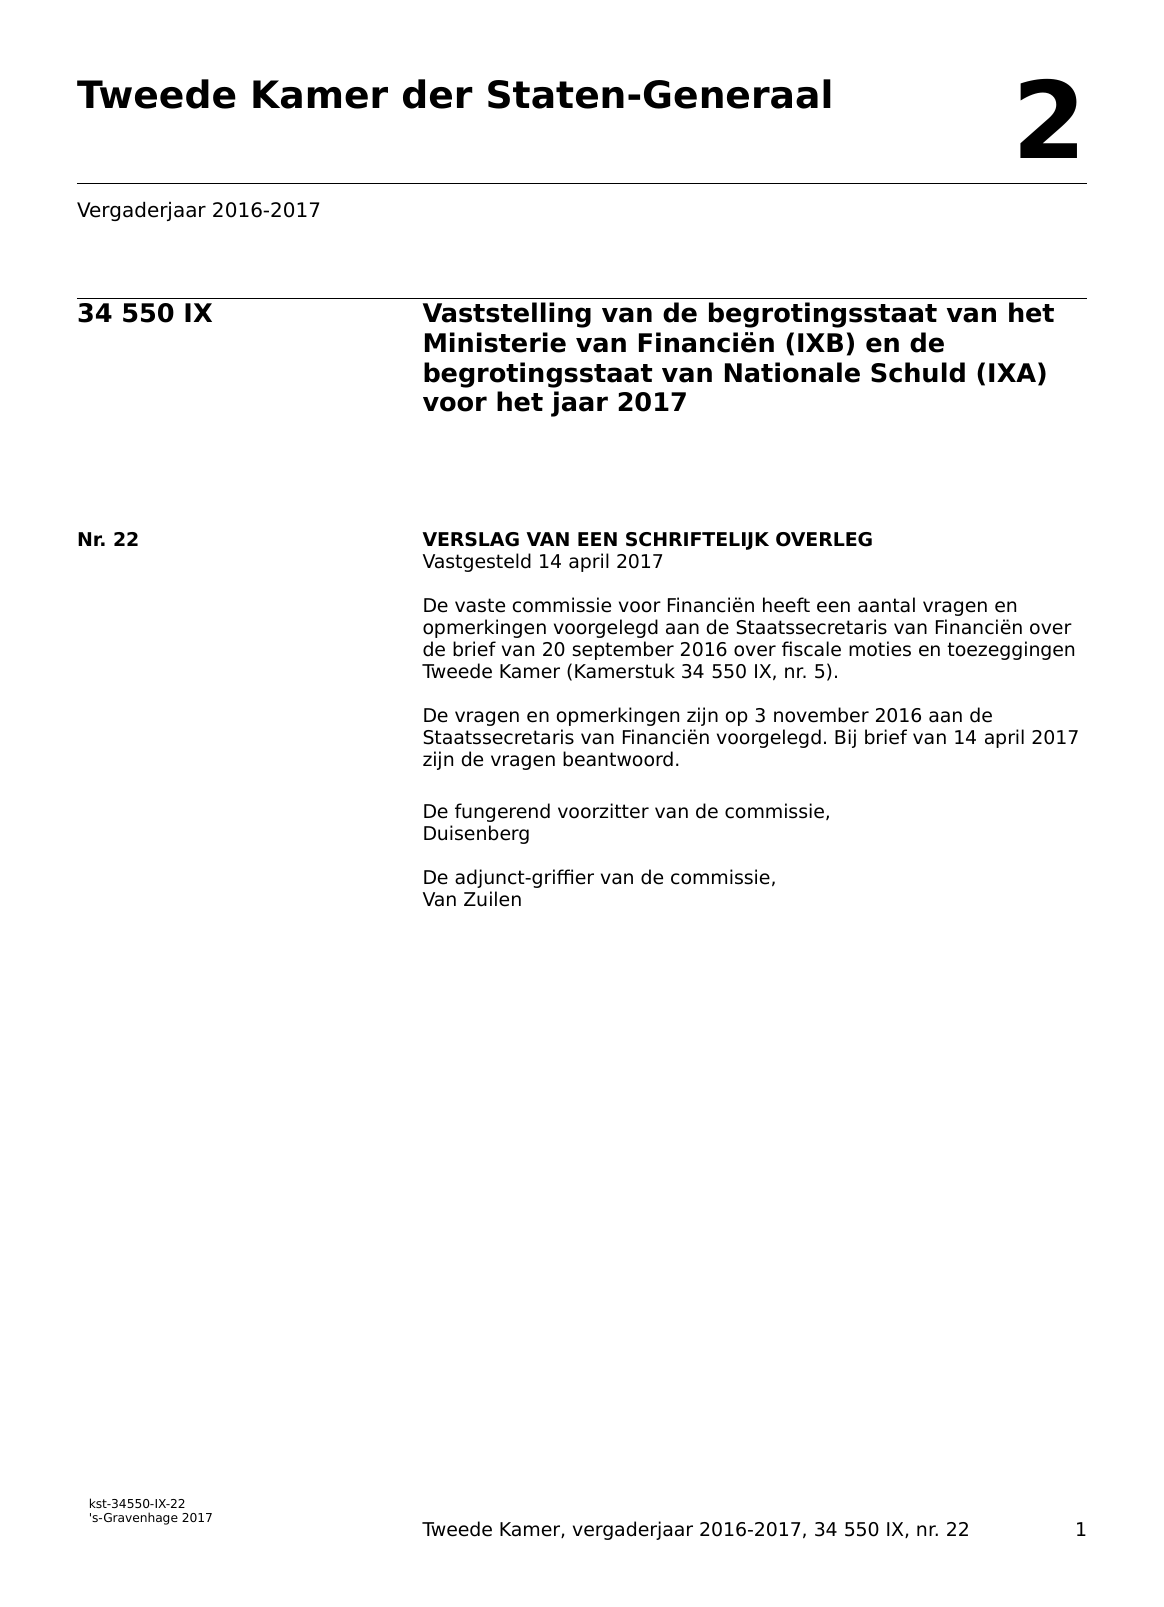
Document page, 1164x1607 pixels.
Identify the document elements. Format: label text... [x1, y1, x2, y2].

subtitle Nr. 22 VERSLAG VAN EEN SCHRIFTELIJK OVERLEG [77, 529, 1087, 551]
text De fungerend voorzitter van de commissie, Duisenberg [422, 801, 1087, 845]
table_header 2 [886, 59, 1087, 183]
table_header Tweede Kamer der Staten-Generaal [77, 59, 886, 183]
text De vaste commissie voor Financiën heeft een aantal vragen en opmerkingen voorgelegd aan de Staatssecretaris van Financiën over de brief van 20 september 2016 over fiscale moties en toezeggingen Tweede Kamer (Kamerstuk 34 550 IX, nr. 5). [422, 595, 1087, 683]
subtitle 34 550 IX Vaststelling van de begrotingsstaat van het Ministerie van Financiën (IXB) en de begrotingsstaat van Nationale Schuld (IXA) voor het jaar 2017 [77, 299, 1087, 418]
table_cell Vergaderjaar 2016-2017 [77, 184, 1087, 298]
text kst-34550-IX-22 [88, 1497, 323, 1511]
text Vastgesteld 14 april 2017 [422, 551, 1087, 573]
text De adjunct-griffier van de commissie, Van Zuilen [422, 867, 1087, 911]
text 's-Gravenhage 2017 [88, 1511, 323, 1525]
text De vragen en opmerkingen zijn op 3 november 2016 aan de Staatssecretaris van Financiën voorgelegd. Bij brief van 14 april 2017 zijn de vragen beantwoord. [422, 705, 1087, 771]
